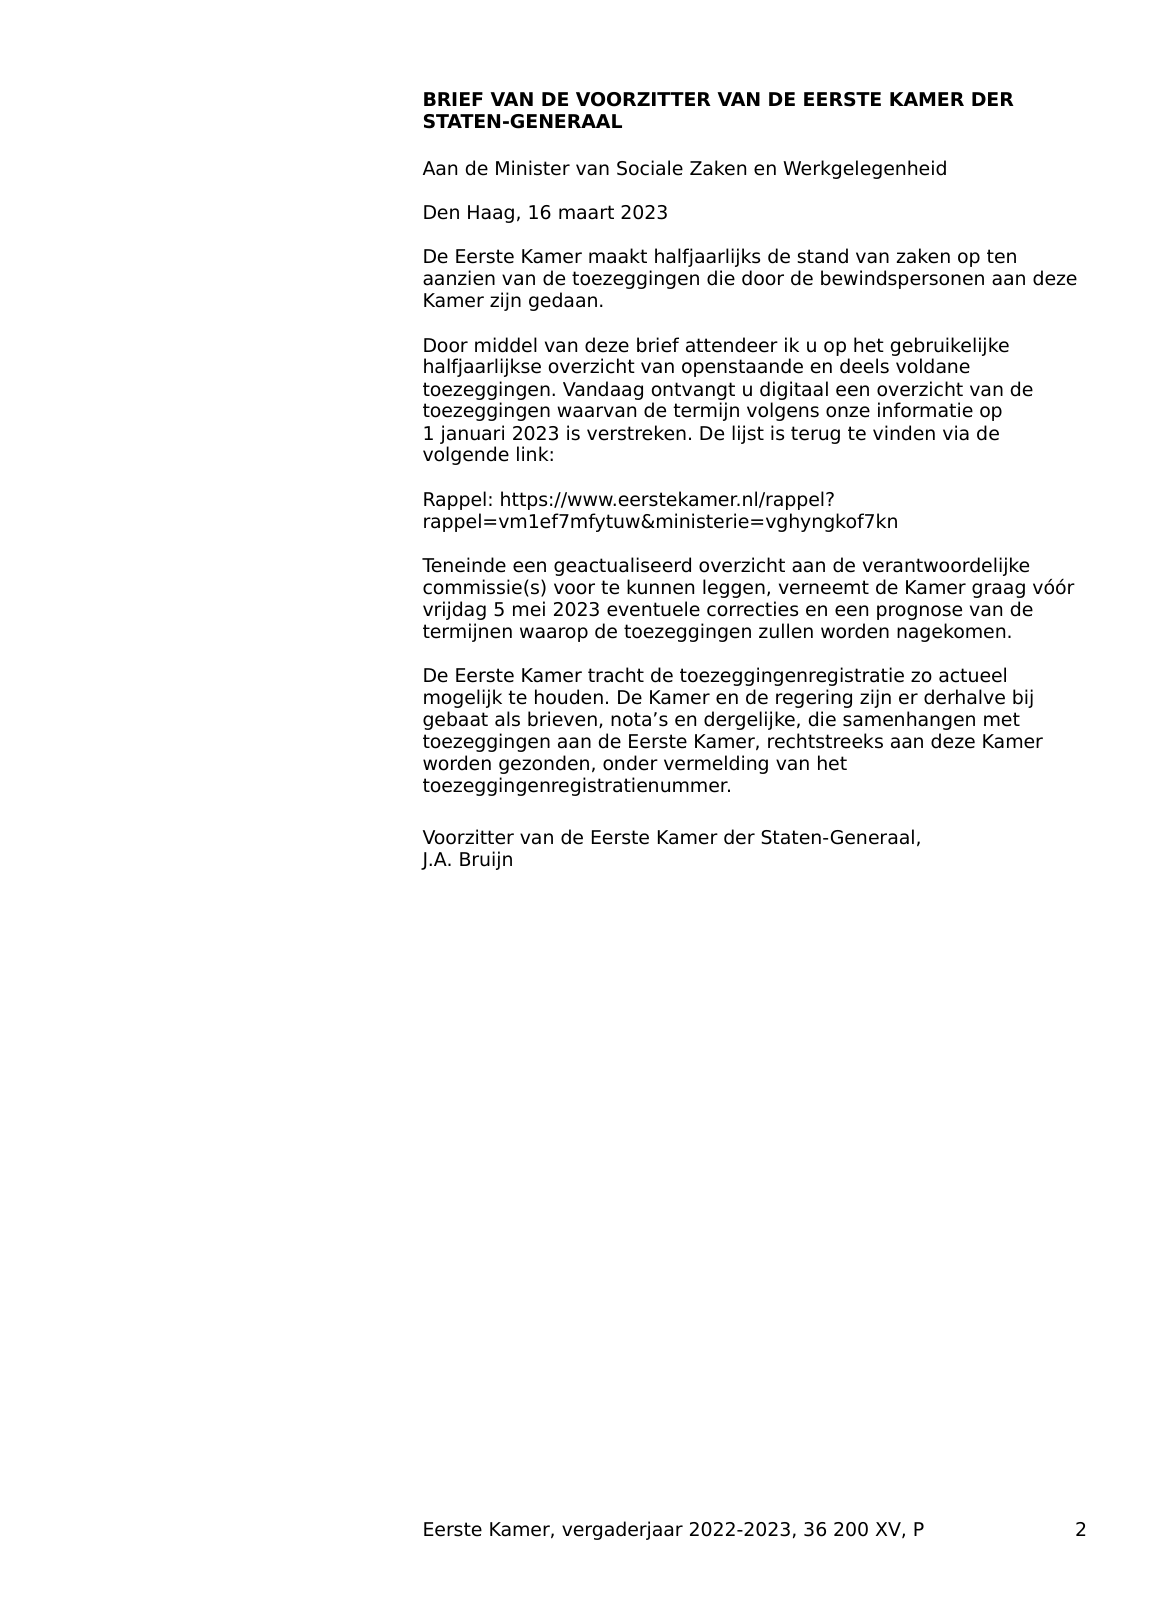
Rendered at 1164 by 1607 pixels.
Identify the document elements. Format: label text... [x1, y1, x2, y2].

text Door middel van deze brief attendeer ik u op het gebruikelijke halfjaarlijkse overzicht van openstaande en deels voldane toezeggingen. Vandaag ontvangt u digitaal een overzicht van de toezeggingen waarvan de termijn volgens onze informatie op 1 januari 2023 is verstreken. De lijst is terug te vinden via de volgende link: [422, 334, 1087, 466]
text Aan de Minister van Sociale Zaken en Werkgelegenheid [422, 158, 1087, 180]
subtitle BRIEF VAN DE VOORZITTER VAN DE EERSTE KAMER DER STATEN-GENERAAL [422, 89, 1087, 133]
text Voorzitter van de Eerste Kamer der Staten-Generaal, J.A. Bruijn [422, 827, 1087, 871]
text De Eerste Kamer tracht de toezeggingenregistratie zo actueel mogelijk te houden. De Kamer en de regering zijn er derhalve bij gebaat als brieven, nota’s en dergelijke, die samenhangen met toezeggingen aan de Eerste Kamer, rechtstreeks aan deze Kamer worden gezonden, onder vermelding van het toezeggingenregistratienummer. [422, 665, 1087, 797]
text De Eerste Kamer maakt halfjaarlijks de stand van zaken op ten aanzien van de toezeggingen die door de bewindspersonen aan deze Kamer zijn gedaan. [422, 246, 1087, 312]
text Den Haag, 16 maart 2023 [422, 202, 1087, 224]
text Rappel: https://www.eerstekamer.nl/rappel?rappel=vm1ef7mfytuw&ministerie=vghyngkof7kn [422, 488, 1087, 532]
text Teneinde een geactualiseerd overzicht aan de verantwoordelijke commissie(s) voor te kunnen leggen, verneemt de Kamer graag vóór vrijdag 5 mei 2023 eventuele correcties en een prognose van de termijnen waarop de toezeggingen zullen worden nagekomen. [422, 555, 1087, 643]
